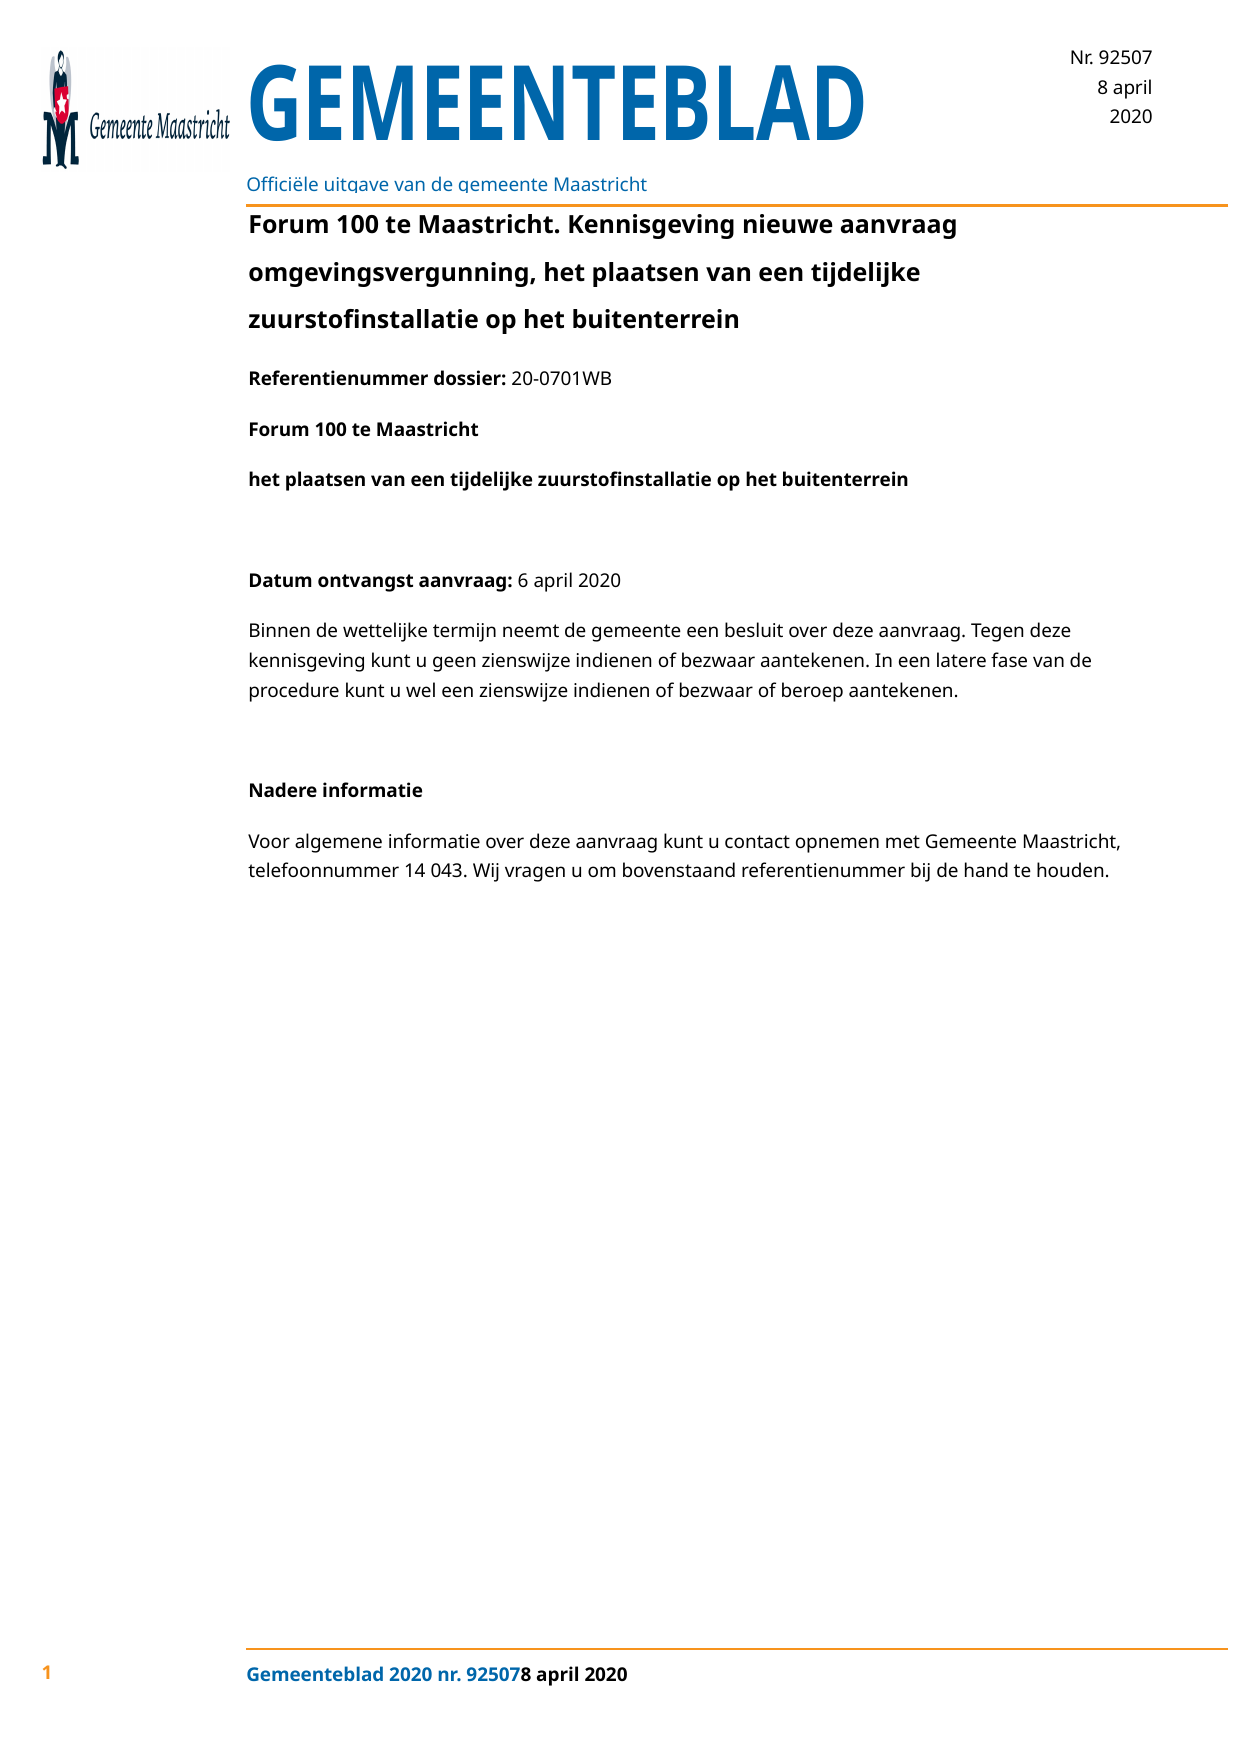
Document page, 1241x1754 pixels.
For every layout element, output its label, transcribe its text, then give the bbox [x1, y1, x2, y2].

text Referentienummer dossier: 20-0701WB [248, 366, 1152, 391]
text Nadere informatie [248, 778, 1152, 803]
text Forum 100 te Maastricht. Kennisgeving nieuwe aanvraag omgevingsvergunning, het plaatsen van een tijdelijke zuurstofinstallatie op het buitenterrein [248, 207, 1152, 336]
text Binnen de wettelijke termijn neemt de gemeente een besluit over deze aanvraag. Tegen deze kennisgeving kunt u geen zienswijze indienen of bezwaar aantekenen. In een latere fase van de procedure kunt u wel een zienswijze indienen of bezwaar of beroep aantekenen. [248, 618, 1152, 702]
text Datum ontvangst aanvraag: 6 april 2020 [248, 567, 1152, 593]
text Forum 100 te Maastricht [248, 416, 1152, 442]
text het plaatsen van een tijdelijke zuurstofinstallatie op het buitenterrein [248, 466, 1152, 492]
picture [41, 47, 231, 172]
text Voor algemene informatie over deze aanvraag kunt u contact opnemen met Gemeente Maastricht, telefoonnummer 14 043. Wij vragen u om bovenstaand referentienummer bij de hand te houden. [248, 828, 1152, 883]
